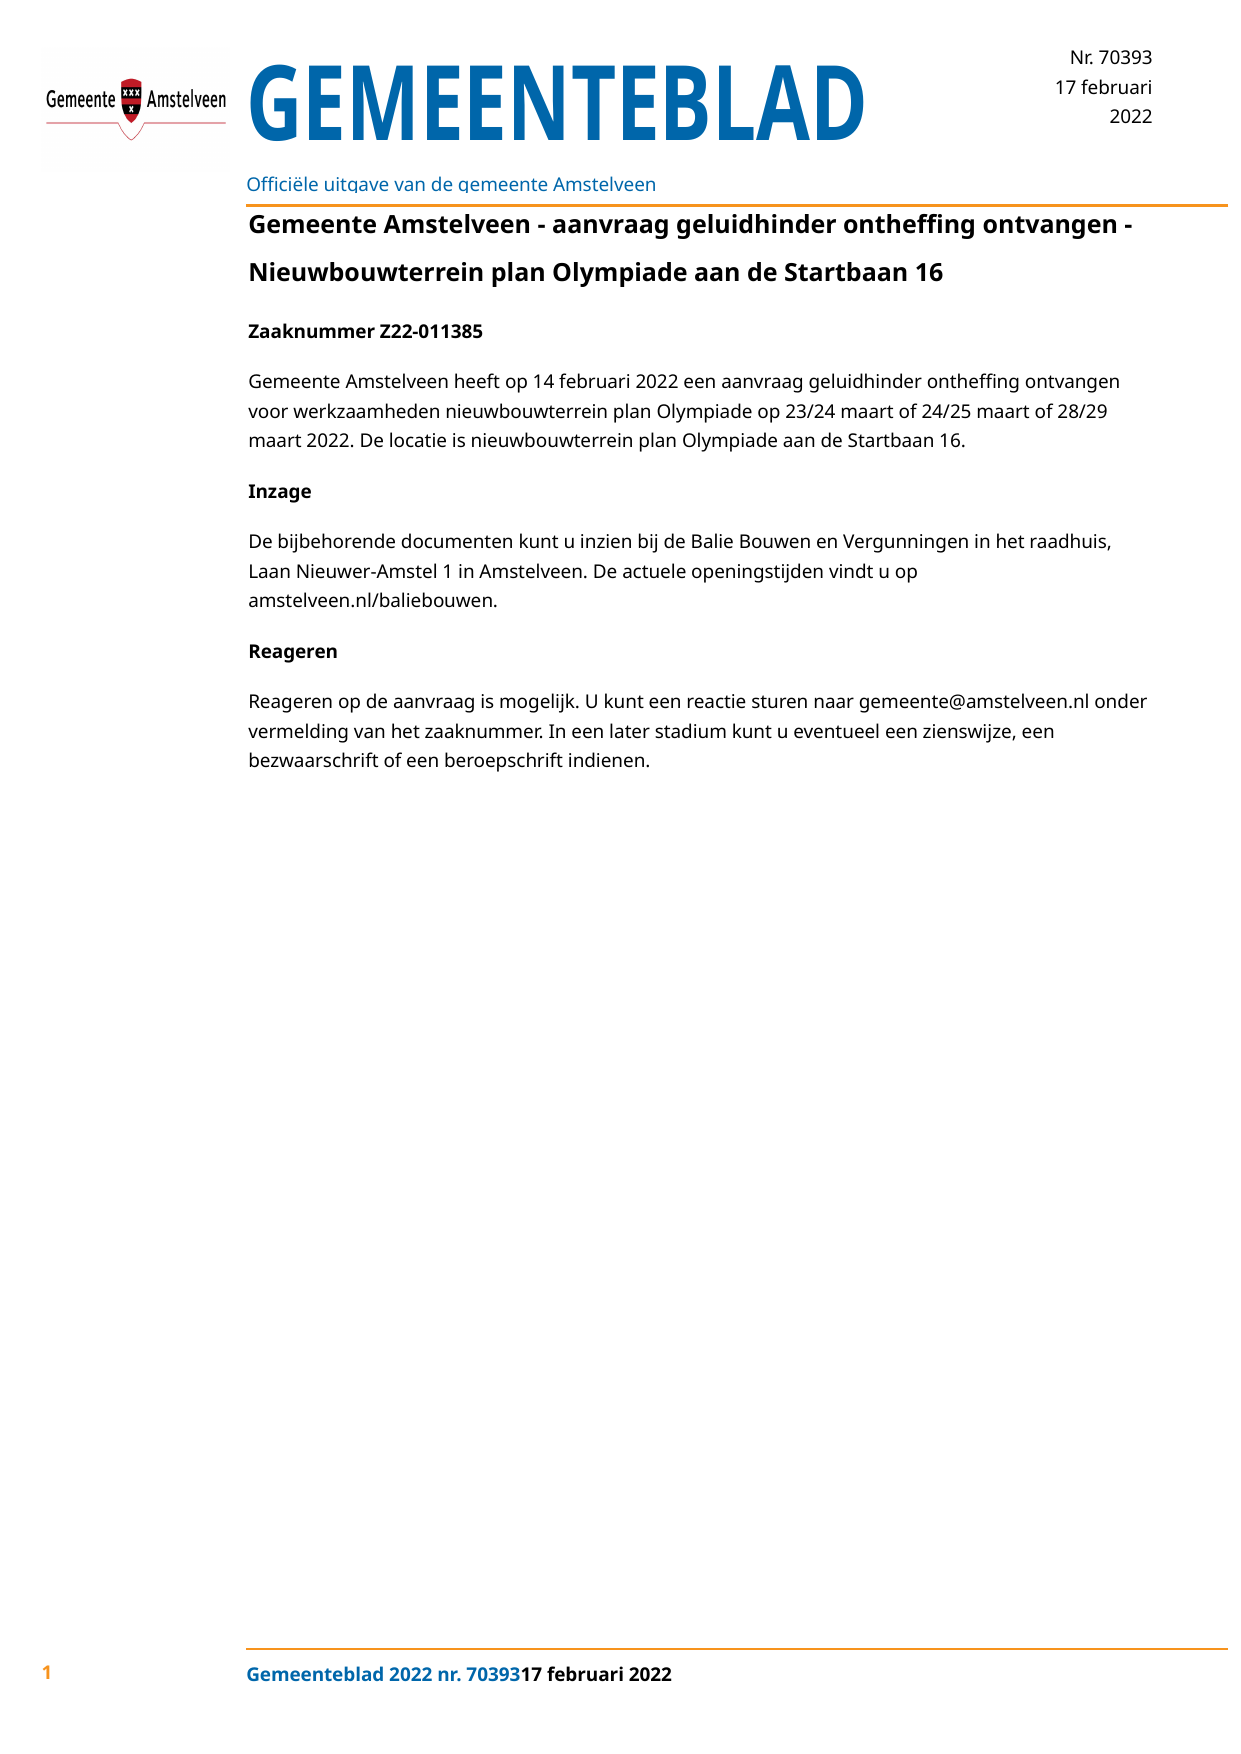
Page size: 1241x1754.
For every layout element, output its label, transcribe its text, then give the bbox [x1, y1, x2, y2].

text De bijbehorende documenten kunt u inzien bij de Balie Bouwen en Vergunningen in het raadhuis, Laan Nieuwer-Amstel 1 in Amstelveen. De actuele openingstijden vindt u op amstelveen.nl/baliebouwen. [248, 528, 1152, 613]
text Gemeente Amstelveen - aanvraag geluidhinder ontheffing ontvangen - Nieuwbouwterrein plan Olympiade aan de Startbaan 16 [248, 207, 1152, 288]
text Gemeente Amstelveen heeft op 14 februari 2022 een aanvraag geluidhinder ontheffing ontvangen voor werkzaamheden nieuwbouwterrein plan Olympiade op 23/24 maart of 24/25 maart of 28/29 maart 2022. De locatie is nieuwbouwterrein plan Olympiade aan de Startbaan 16. [248, 368, 1152, 453]
text Reageren op de aanvraag is mogelijk. U kunt een reactie sturen naar gemeente@amstelveen.nl onder vermelding van het zaaknummer. In een later stadium kunt u eventueel een zienswijze, een bezwaarschrift of een beroepschrift indienen. [248, 688, 1152, 773]
picture [41, 47, 231, 172]
text Inzage [248, 478, 1152, 504]
text Reageren [248, 638, 1152, 664]
text Zaaknummer Z22-011385 [248, 318, 1152, 344]
